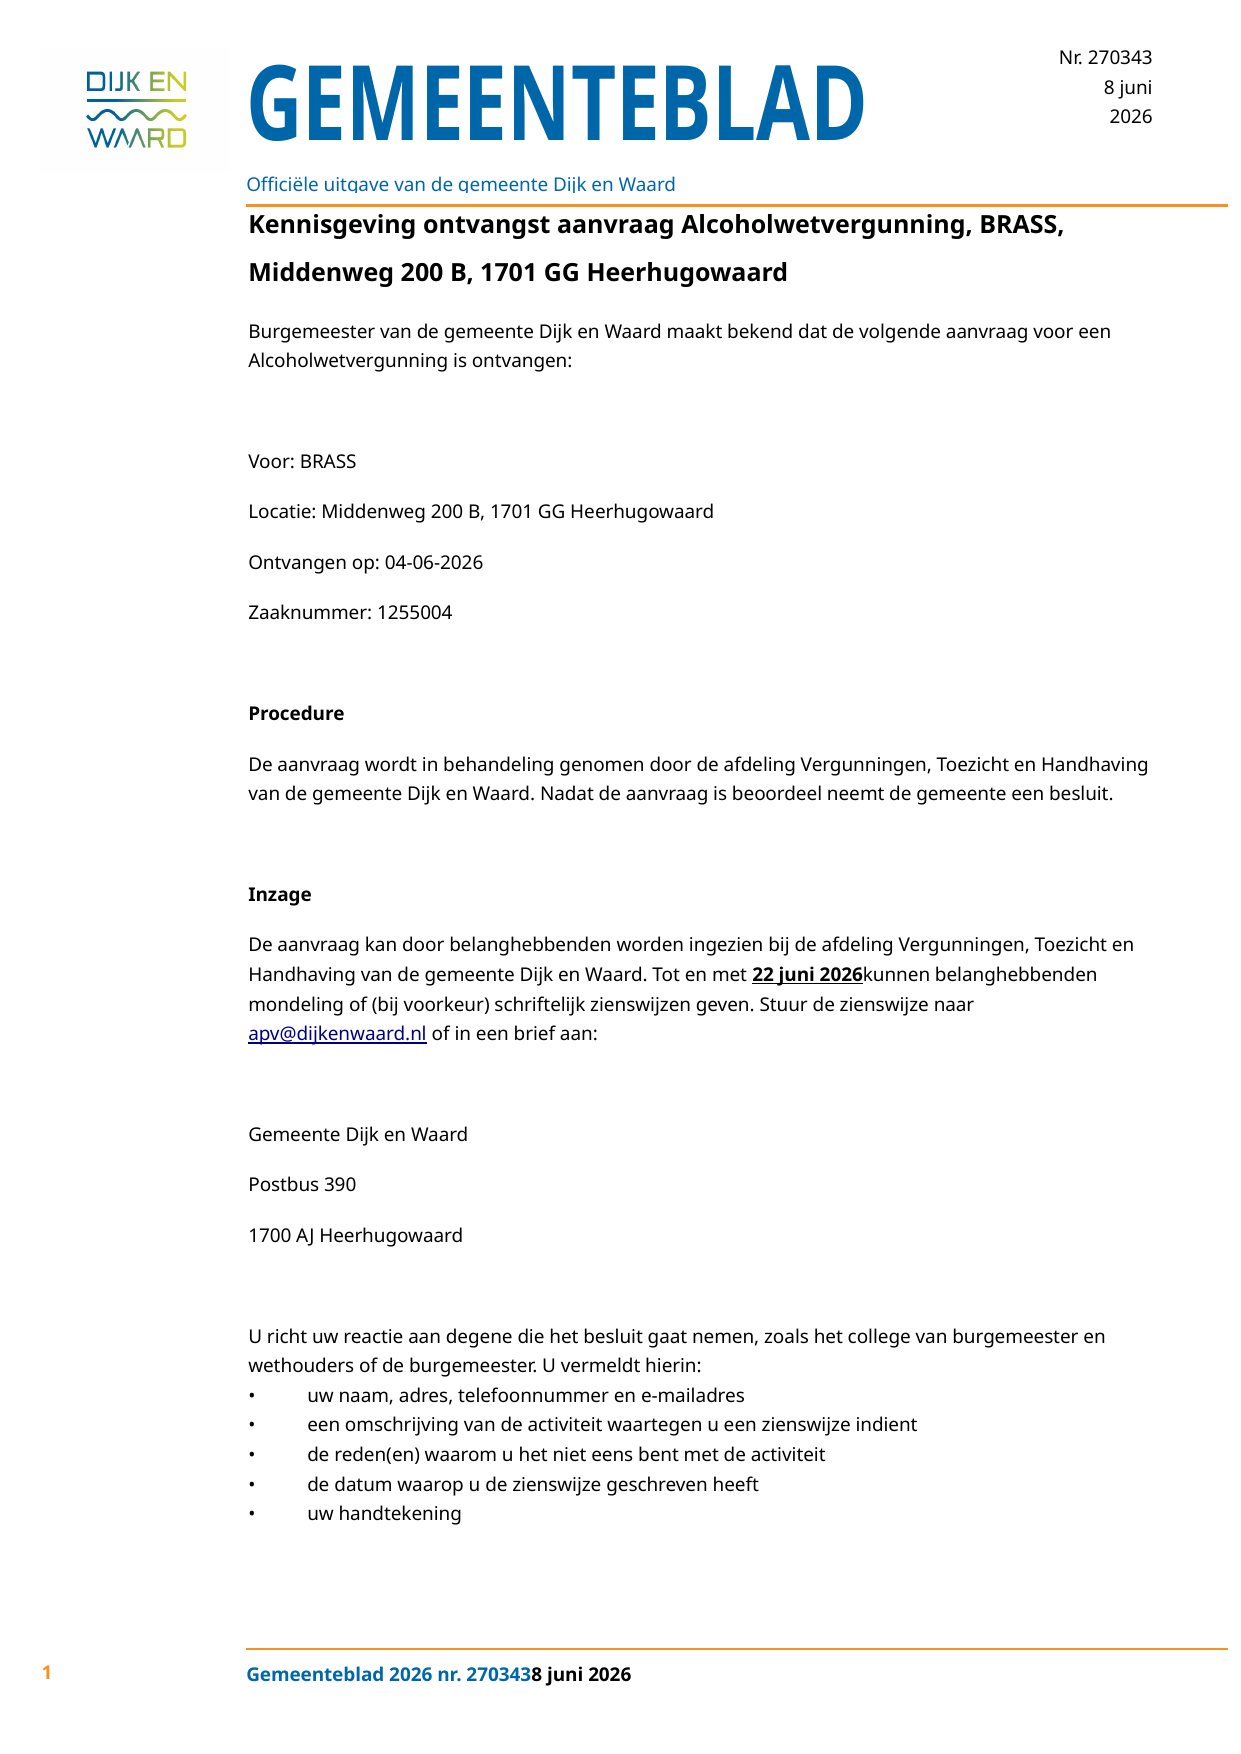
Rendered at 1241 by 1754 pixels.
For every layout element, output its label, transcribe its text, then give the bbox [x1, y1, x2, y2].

text Gemeente Dijk en Waard [248, 1121, 1152, 1147]
picture [41, 47, 231, 172]
text Inzage [248, 881, 1152, 907]
text Ontvangen op: 04-06-2026 [248, 549, 1152, 575]
list uw handtekening [248, 1500, 1152, 1526]
text Zaaknummer: 1255004 [248, 599, 1152, 625]
list uw naam, adres, telefoonnummer en e-mailadres [248, 1382, 1152, 1408]
text Procedure [248, 700, 1152, 726]
list een omschrijving van de activiteit waartegen u een zienswijze indient [248, 1412, 1152, 1437]
text U richt uw reactie aan degene die het besluit gaat nemen, zoals het college van burgemeester en wethouders of de burgemeester. U vermeldt hierin: [248, 1323, 1152, 1378]
text Locatie: Middenweg 200 B, 1701 GG Heerhugowaard [248, 499, 1152, 524]
text De aanvraag kan door belanghebbenden worden ingezien bij de afdeling Vergunningen, Toezicht en Handhaving van de gemeente Dijk en Waard. Tot en met 22 juni 2026kunnen belanghebbenden mondeling of (bij voorkeur) schriftelijk zienswijzen geven. Stuur de zienswijze naar apv@dijkenwaard.nl of in een brief aan: [248, 932, 1152, 1046]
text Voor: BRASS [248, 448, 1152, 474]
text Kennisgeving ontvangst aanvraag Alcoholwetvergunning, BRASS, Middenweg 200 B, 1701 GG Heerhugowaard [248, 207, 1152, 288]
text Postbus 390 [248, 1172, 1152, 1197]
list de reden(en) waarom u het niet eens bent met de activiteit [248, 1441, 1152, 1467]
text 1700 AJ Heerhugowaard [248, 1222, 1152, 1248]
text De aanvraag wordt in behandeling genomen door de afdeling Vergunningen, Toezicht en Handhaving van de gemeente Dijk en Waard. Nadat de aanvraag is beoordeel neemt de gemeente een besluit. [248, 751, 1152, 806]
text Burgemeester van de gemeente Dijk en Waard maakt bekend dat de volgende aanvraag voor een Alcoholwetvergunning is ontvangen: [248, 318, 1152, 373]
list de datum waarop u de zienswijze geschreven heeft [248, 1471, 1152, 1497]
